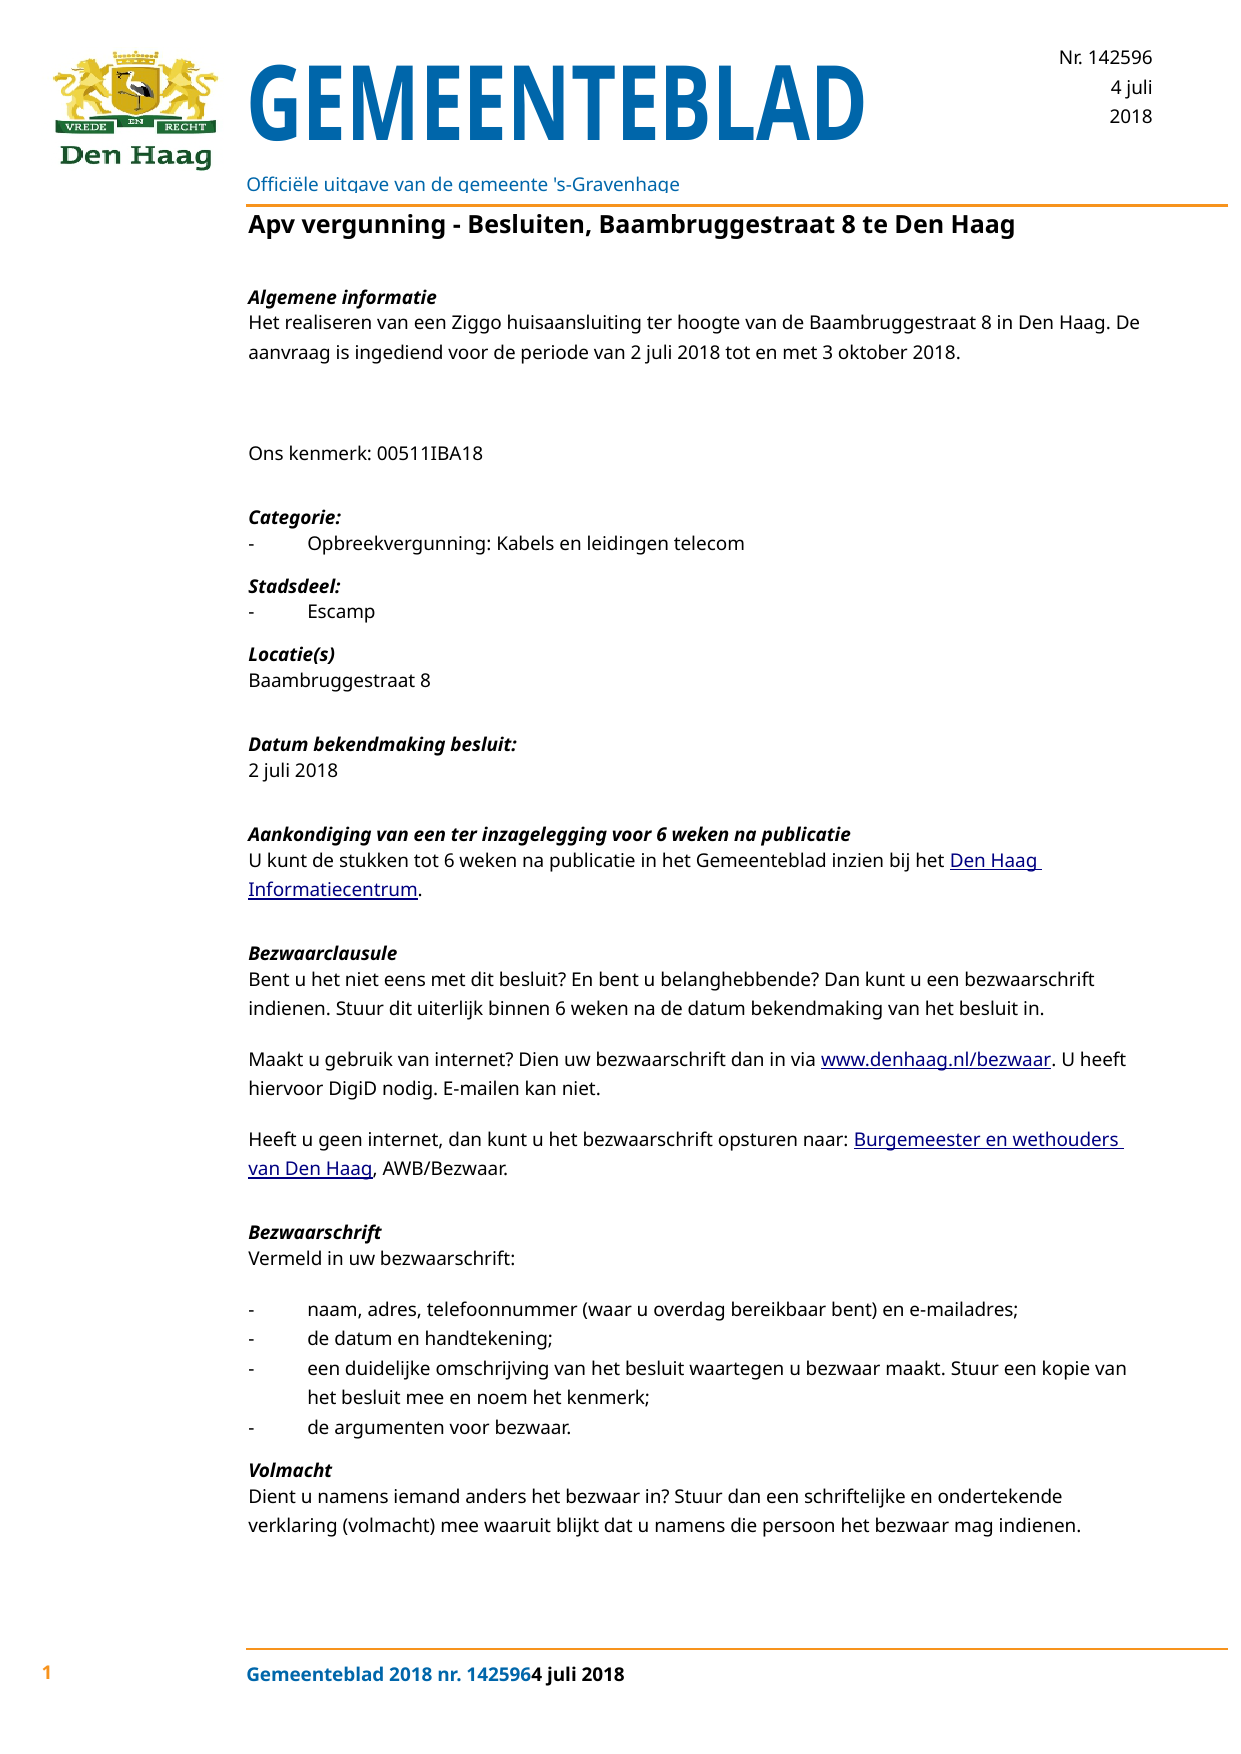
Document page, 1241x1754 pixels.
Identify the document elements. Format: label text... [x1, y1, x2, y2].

list de argumenten voor bezwaar. [248, 1414, 1152, 1440]
list naam, adres, telefoonnummer (waar u overdag bereikbaar bent) en e-mailadres; [248, 1296, 1152, 1321]
text Ons kenmerk: 00511IBA18 [248, 440, 1152, 466]
text Heeft u geen internet, dan kunt u het bezwaarschrift opsturen naar: Burgemeester en wethouders van Den Haag, AWB/Bezwaar. [248, 1126, 1152, 1181]
text Vermeld in uw bezwaarschrift: [248, 1245, 1152, 1271]
list Opbreekvergunning: Kabels en leidingen telecom [248, 530, 1152, 555]
text Baambruggestraat 8 [248, 667, 1152, 693]
text Bent u het niet eens met dit besluit? En bent u belanghebbende? Dan kunt u een bezwaarschrift indienen. Stuur dit uiterlijk binnen 6 weken na de datum bekendmaking van het besluit in. [248, 966, 1152, 1021]
text Algemene informatie [248, 284, 1152, 309]
text 2 juli 2018 [248, 757, 1152, 783]
text Stadsdeel: [248, 573, 1152, 598]
text Apv vergunning - Besluiten, Baambruggestraat 8 te Den Haag [248, 207, 1152, 241]
picture [41, 47, 231, 172]
text Maakt u gebruik van internet? Dien uw bezwaarschrift dan in via www.denhaag.nl/bezwaar. U heeft hiervoor DigiD nodig. E-mailen kan niet. [248, 1046, 1152, 1101]
text Het realiseren van een Ziggo huisaansluiting ter hoogte van de Baambruggestraat 8 in Den Haag. De aanvraag is ingediend voor de periode van 2 juli 2018 tot en met 3 oktober 2018. [248, 309, 1152, 365]
list de datum en handtekening; [248, 1325, 1152, 1351]
text Categorie: [248, 504, 1152, 530]
text Dient u namens iemand anders het bezwaar in? Stuur dan een schriftelijke en ondertekende verklaring (volmacht) mee waaruit blijkt dat u namens die persoon het bezwaar mag indienen. [248, 1483, 1152, 1538]
list Escamp [248, 598, 1152, 624]
list een duidelijke omschrijving van het besluit waartegen u bezwaar maakt. Stuur een kopie van het besluit mee en noem het kenmerk; [248, 1355, 1152, 1410]
text Locatie(s) [248, 642, 1152, 667]
text U kunt de stukken tot 6 weken na publicatie in het Gemeenteblad inzien bij het Den Haag Informatiecentrum. [248, 847, 1152, 902]
text Volmacht [248, 1457, 1152, 1483]
text Aankondiging van een ter inzagelegging voor 6 weken na publicatie [248, 821, 1152, 847]
text Bezwaarclausule [248, 940, 1152, 966]
text Bezwaarschrift [248, 1219, 1152, 1245]
text Datum bekendmaking besluit: [248, 731, 1152, 757]
